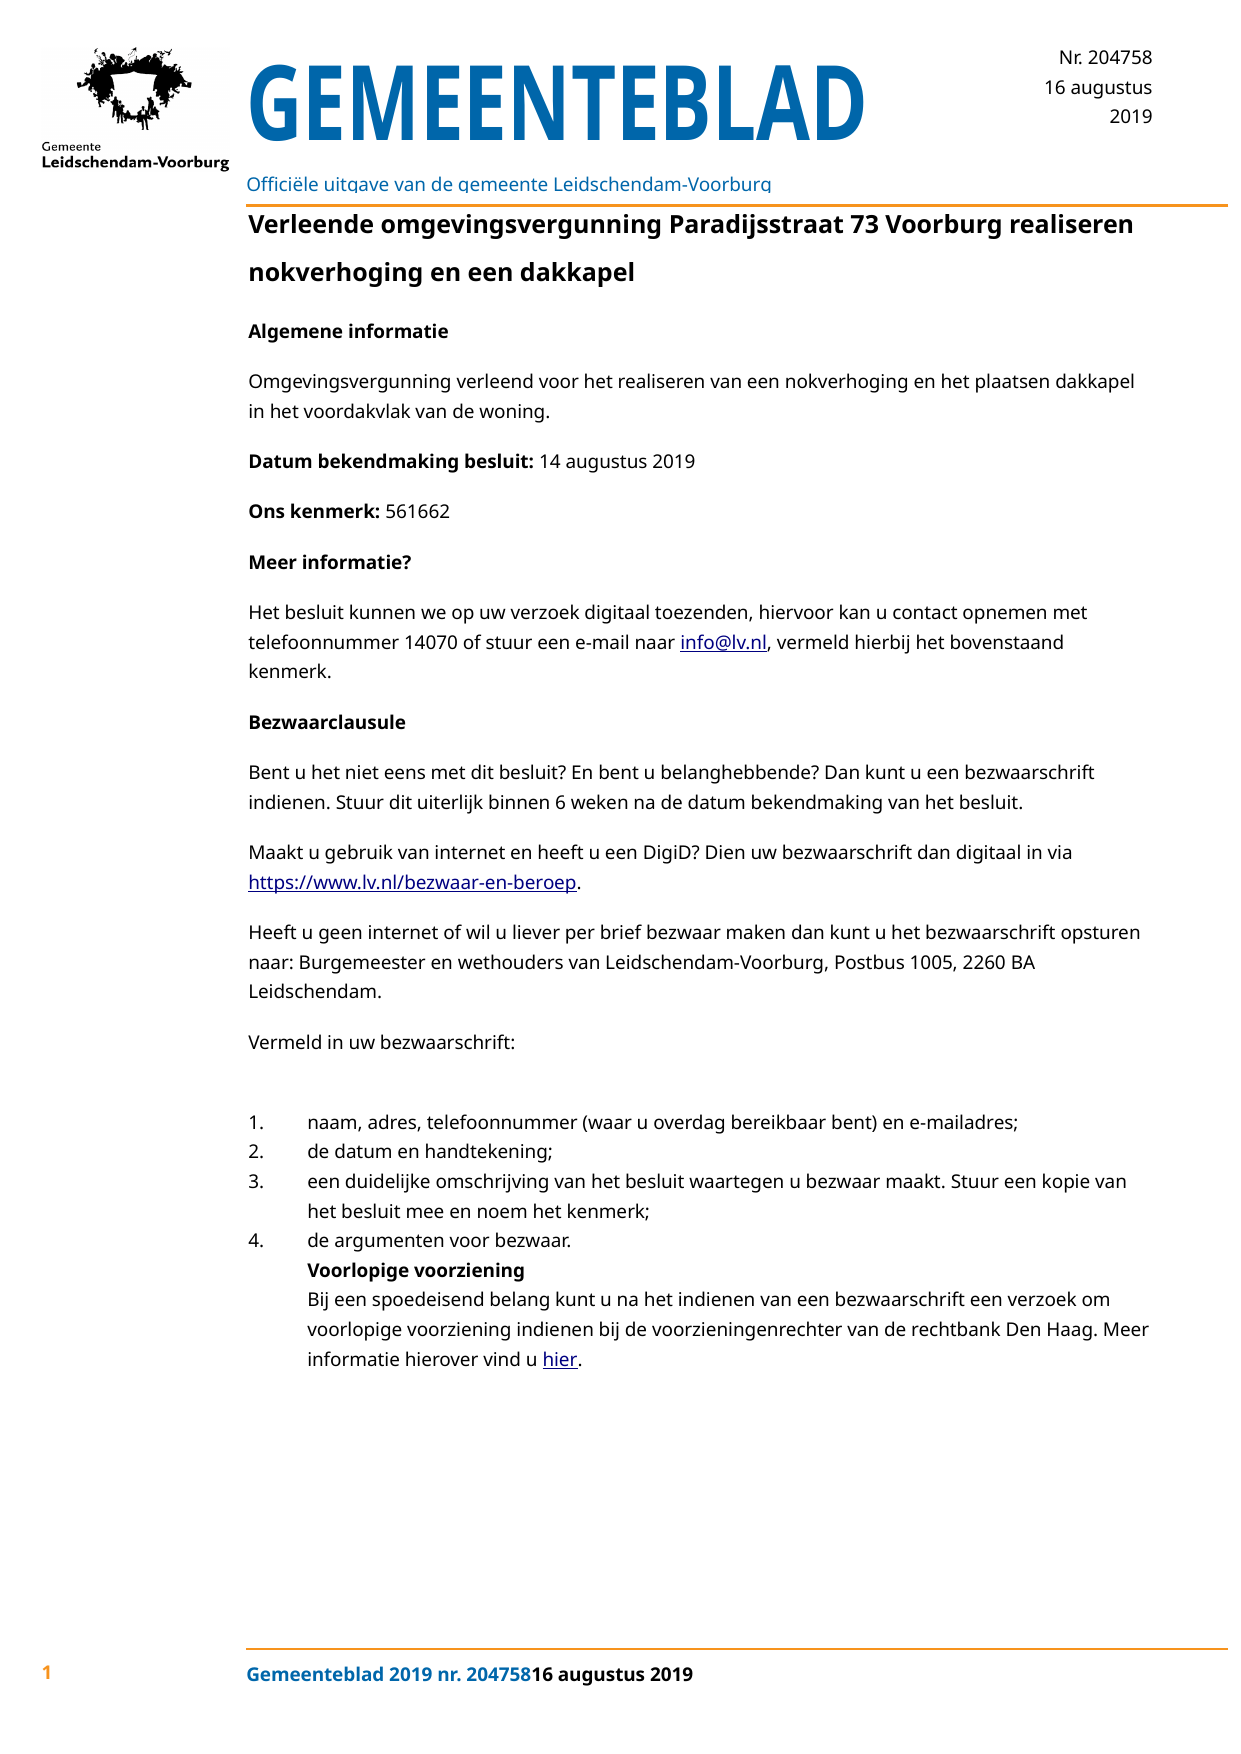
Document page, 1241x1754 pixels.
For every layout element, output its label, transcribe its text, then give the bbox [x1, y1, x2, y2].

list Bij een spoedeisend belang kunt u na het indienen van een bezwaarschrift een verzoek om voorlopige voorziening indienen bij de voorzieningenrechter van de rechtbank Den Haag. Meer informatie hierover vind u hier. [248, 1287, 1152, 1372]
text Vermeld in uw bezwaarschrift: [248, 1029, 1152, 1055]
text Datum bekendmaking besluit: 14 augustus 2019 [248, 448, 1152, 474]
text Omgevingsvergunning verleend voor het realiseren van een nokverhoging en het plaatsen dakkapel in het voordakvlak van de woning. [248, 368, 1152, 424]
text Bent u het niet eens met dit besluit? En bent u belanghebbende? Dan kunt u een bezwaarschrift indienen. Stuur dit uiterlijk binnen 6 weken na de datum bekendmaking van het besluit. [248, 759, 1152, 815]
picture [41, 47, 231, 172]
text Bezwaarclausule [248, 709, 1152, 735]
list een duidelijke omschrijving van het besluit waartegen u bezwaar maakt. Stuur een kopie van het besluit mee en noem het kenmerk; [248, 1168, 1152, 1224]
list de argumenten voor bezwaar. [248, 1227, 1152, 1253]
text Verleende omgevingsvergunning Paradijsstraat 73 Voorburg realiseren nokverhoging en een dakkapel [248, 207, 1152, 288]
text Algemene informatie [248, 318, 1152, 344]
text Maakt u gebruik van internet en heeft u een DigiD? Dien uw bezwaarschrift dan digitaal in via https://www.lv.nl/bezwaar-en-beroep. [248, 839, 1152, 895]
text Heeft u geen internet of wil u liever per brief bezwaar maken dan kunt u het bezwaarschrift opsturen naar: Burgemeester en wethouders van Leidschendam-Voorburg, Postbus 1005, 2260 BA Leidschendam. [248, 919, 1152, 1004]
list naam, adres, telefoonnummer (waar u overdag bereikbaar bent) en e-mailadres; [248, 1109, 1152, 1135]
text Het besluit kunnen we op uw verzoek digitaal toezenden, hiervoor kan u contact opnemen met telefoonnummer 14070 of stuur een e-mail naar info@lv.nl, vermeld hierbij het bovenstaand kenmerk. [248, 599, 1152, 684]
list de datum en handtekening; [248, 1139, 1152, 1164]
text Ons kenmerk: 561662 [248, 499, 1152, 524]
list Voorlopige voorziening [248, 1257, 1152, 1283]
text Meer informatie? [248, 549, 1152, 575]
